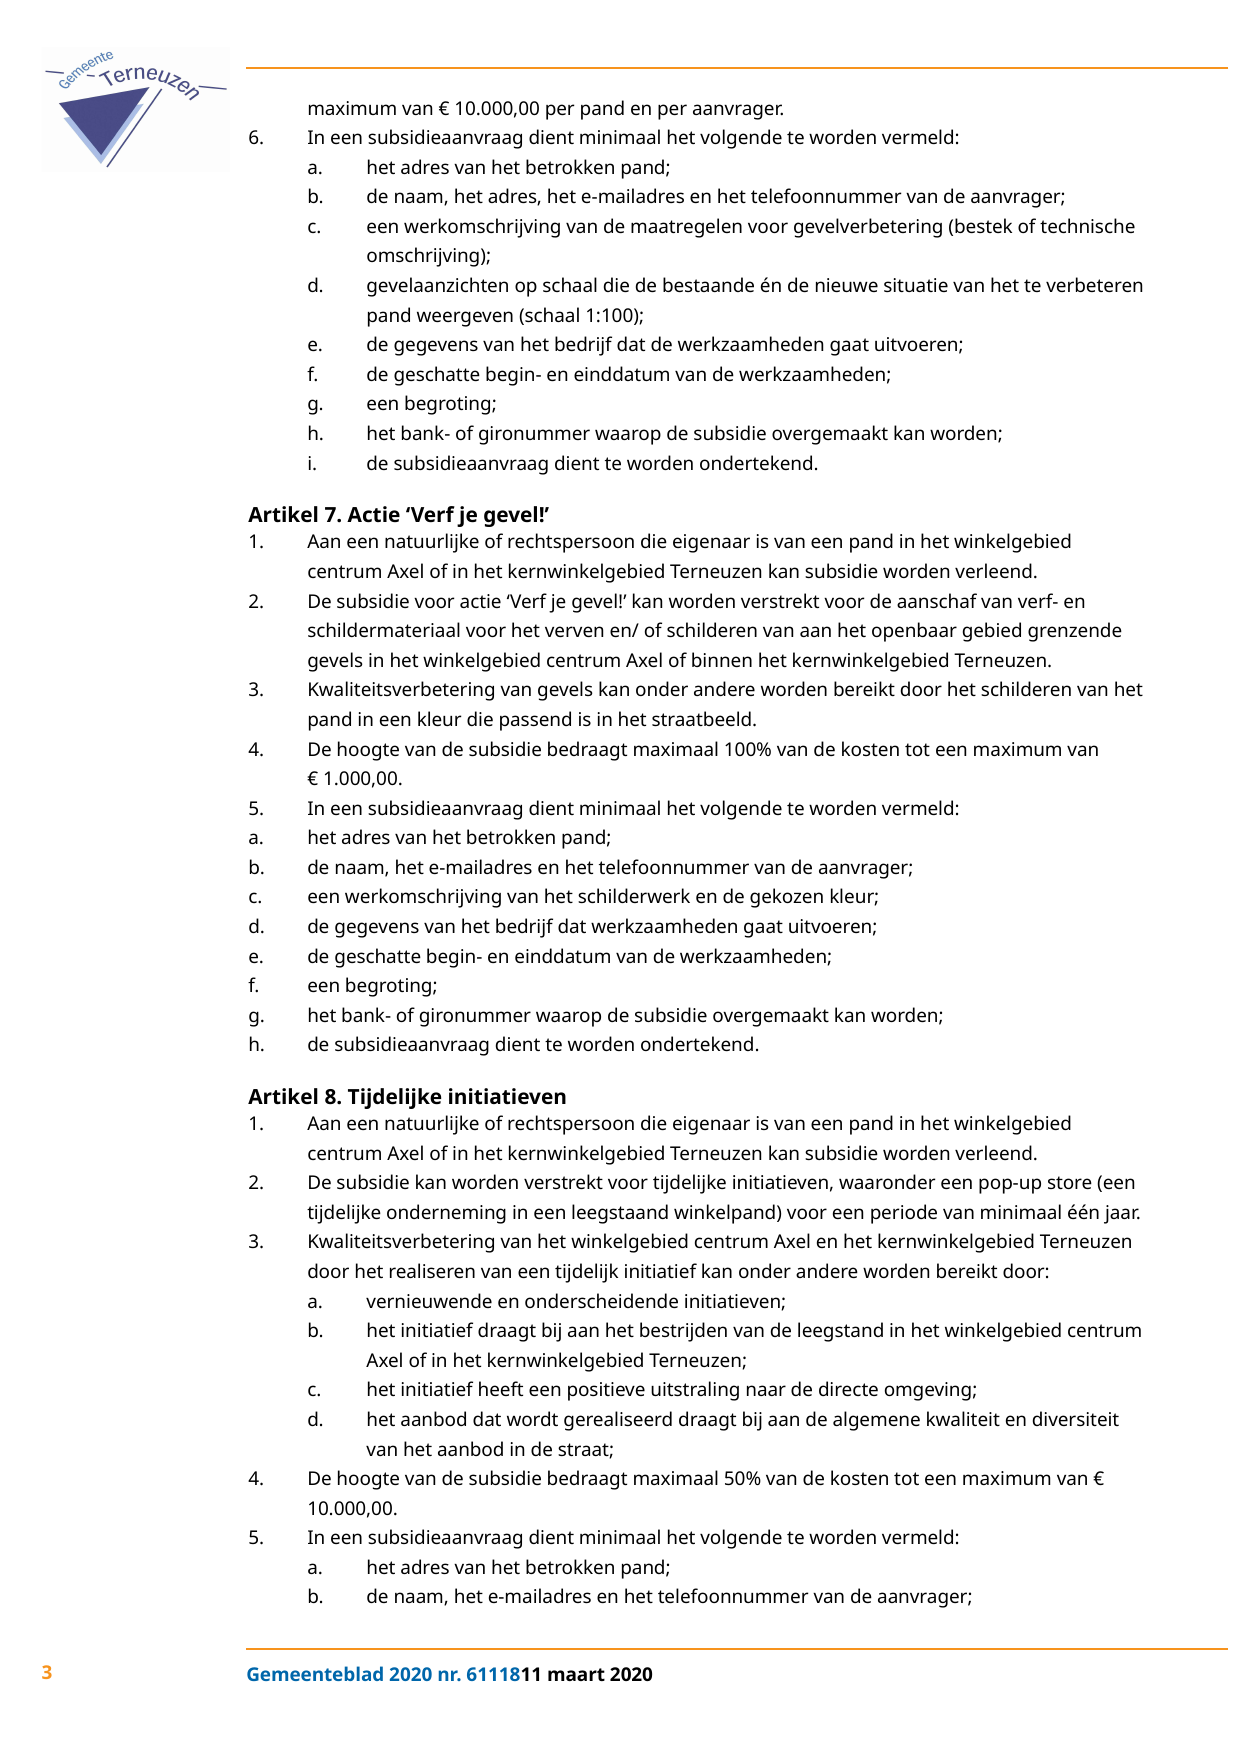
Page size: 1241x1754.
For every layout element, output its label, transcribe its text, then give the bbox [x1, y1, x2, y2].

picture [41, 47, 231, 172]
list een begroting; [248, 972, 1152, 998]
list een werkomschrijving van het schilderwerk en de gekozen kleur; [248, 884, 1152, 909]
list de subsidieaanvraag dient te worden ondertekend. [307, 450, 1152, 476]
list Aan een natuurlijke of rechtspersoon die eigenaar is van een pand in het winkelgebied centrum Axel of in het kernwinkelgebied Terneuzen kan subsidie worden verleend. [248, 529, 1152, 584]
list de geschatte begin- en einddatum van de werkzaamheden; [307, 361, 1152, 387]
list de naam, het e-mailadres en het telefoonnummer van de aanvrager; [248, 854, 1152, 880]
list het bank- of gironummer waarop de subsidie overgemaakt kan worden; [307, 420, 1152, 446]
list Kwaliteitsverbetering van gevels kan onder andere worden bereikt door het schilderen van het pand in een kleur die passend is in het straatbeeld. [248, 677, 1152, 732]
list In een subsidieaanvraag dient minimaal het volgende te worden vermeld: [248, 124, 1152, 150]
text Artikel 7. Actie ‘Verf je gevel!’ [248, 500, 1152, 529]
list de gegevens van het bedrijf dat de werkzaamheden gaat uitvoeren; [307, 331, 1152, 357]
list De subsidie voor actie ‘Verf je gevel!’ kan worden verstrekt voor de aanschaf van verf- en schildermateriaal voor het verven en/ of schilderen van aan het openbaar gebied grenzende gevels in het winkelgebied centrum Axel of binnen het kernwinkelgebied Terneuzen. [248, 588, 1152, 673]
list gevelaanzichten op schaal die de bestaande én de nieuwe situatie van het te verbeteren pand weergeven (schaal 1:100); [307, 272, 1152, 328]
list een begroting; [307, 391, 1152, 416]
list de naam, het e-mailadres en het telefoonnummer van de aanvrager; [307, 1584, 1152, 1609]
list De hoogte van de subsidie bedraagt maximaal 100% van de kosten tot een maximum van € 1.000,00. [248, 736, 1152, 791]
list de naam, het adres, het e-mailadres en het telefoonnummer van de aanvrager; [307, 183, 1152, 209]
list de geschatte begin- en einddatum van de werkzaamheden; [248, 943, 1152, 968]
list maximum van € 10.000,00 per pand en per aanvrager. [248, 95, 1152, 121]
list het initiatief draagt bij aan het bestrijden van de leegstand in het winkelgebied centrum Axel of in het kernwinkelgebied Terneuzen; [307, 1317, 1152, 1373]
list het adres van het betrokken pand; [307, 154, 1152, 180]
list het adres van het betrokken pand; [248, 824, 1152, 850]
list de subsidieaanvraag dient te worden ondertekend. [248, 1032, 1152, 1057]
list de gegevens van het bedrijf dat werkzaamheden gaat uitvoeren; [248, 913, 1152, 939]
list De subsidie kan worden verstrekt voor tijdelijke initiatieven, waaronder een pop-up store (een tijdelijke onderneming in een leegstaand winkelpand) voor een periode van minimaal één jaar. [248, 1169, 1152, 1225]
list Aan een natuurlijke of rechtspersoon die eigenaar is van een pand in het winkelgebied centrum Axel of in het kernwinkelgebied Terneuzen kan subsidie worden verleend. [248, 1110, 1152, 1166]
list het aanbod dat wordt gerealiseerd draagt bij aan de algemene kwaliteit en diversiteit van het aanbod in de straat; [307, 1406, 1152, 1462]
list vernieuwende en onderscheidende initiatieven; [307, 1288, 1152, 1314]
text Artikel 8. Tijdelijke initiatieven [248, 1082, 1152, 1110]
list De hoogte van de subsidie bedraagt maximaal 50% van de kosten tot een maximum van € 10.000,00. [248, 1465, 1152, 1521]
list In een subsidieaanvraag dient minimaal het volgende te worden vermeld: [248, 1524, 1152, 1550]
list Kwaliteitsverbetering van het winkelgebied centrum Axel en het kernwinkelgebied Terneuzen door het realiseren van een tijdelijk initiatief kan onder andere worden bereikt door: [248, 1229, 1152, 1284]
list het adres van het betrokken pand; [307, 1554, 1152, 1580]
list In een subsidieaanvraag dient minimaal het volgende te worden vermeld: [248, 795, 1152, 821]
list een werkomschrijving van de maatregelen voor gevelverbetering (bestek of technische omschrijving); [307, 213, 1152, 268]
list het bank- of gironummer waarop de subsidie overgemaakt kan worden; [248, 1002, 1152, 1028]
list het initiatief heeft een positieve uitstraling naar de directe omgeving; [307, 1377, 1152, 1402]
